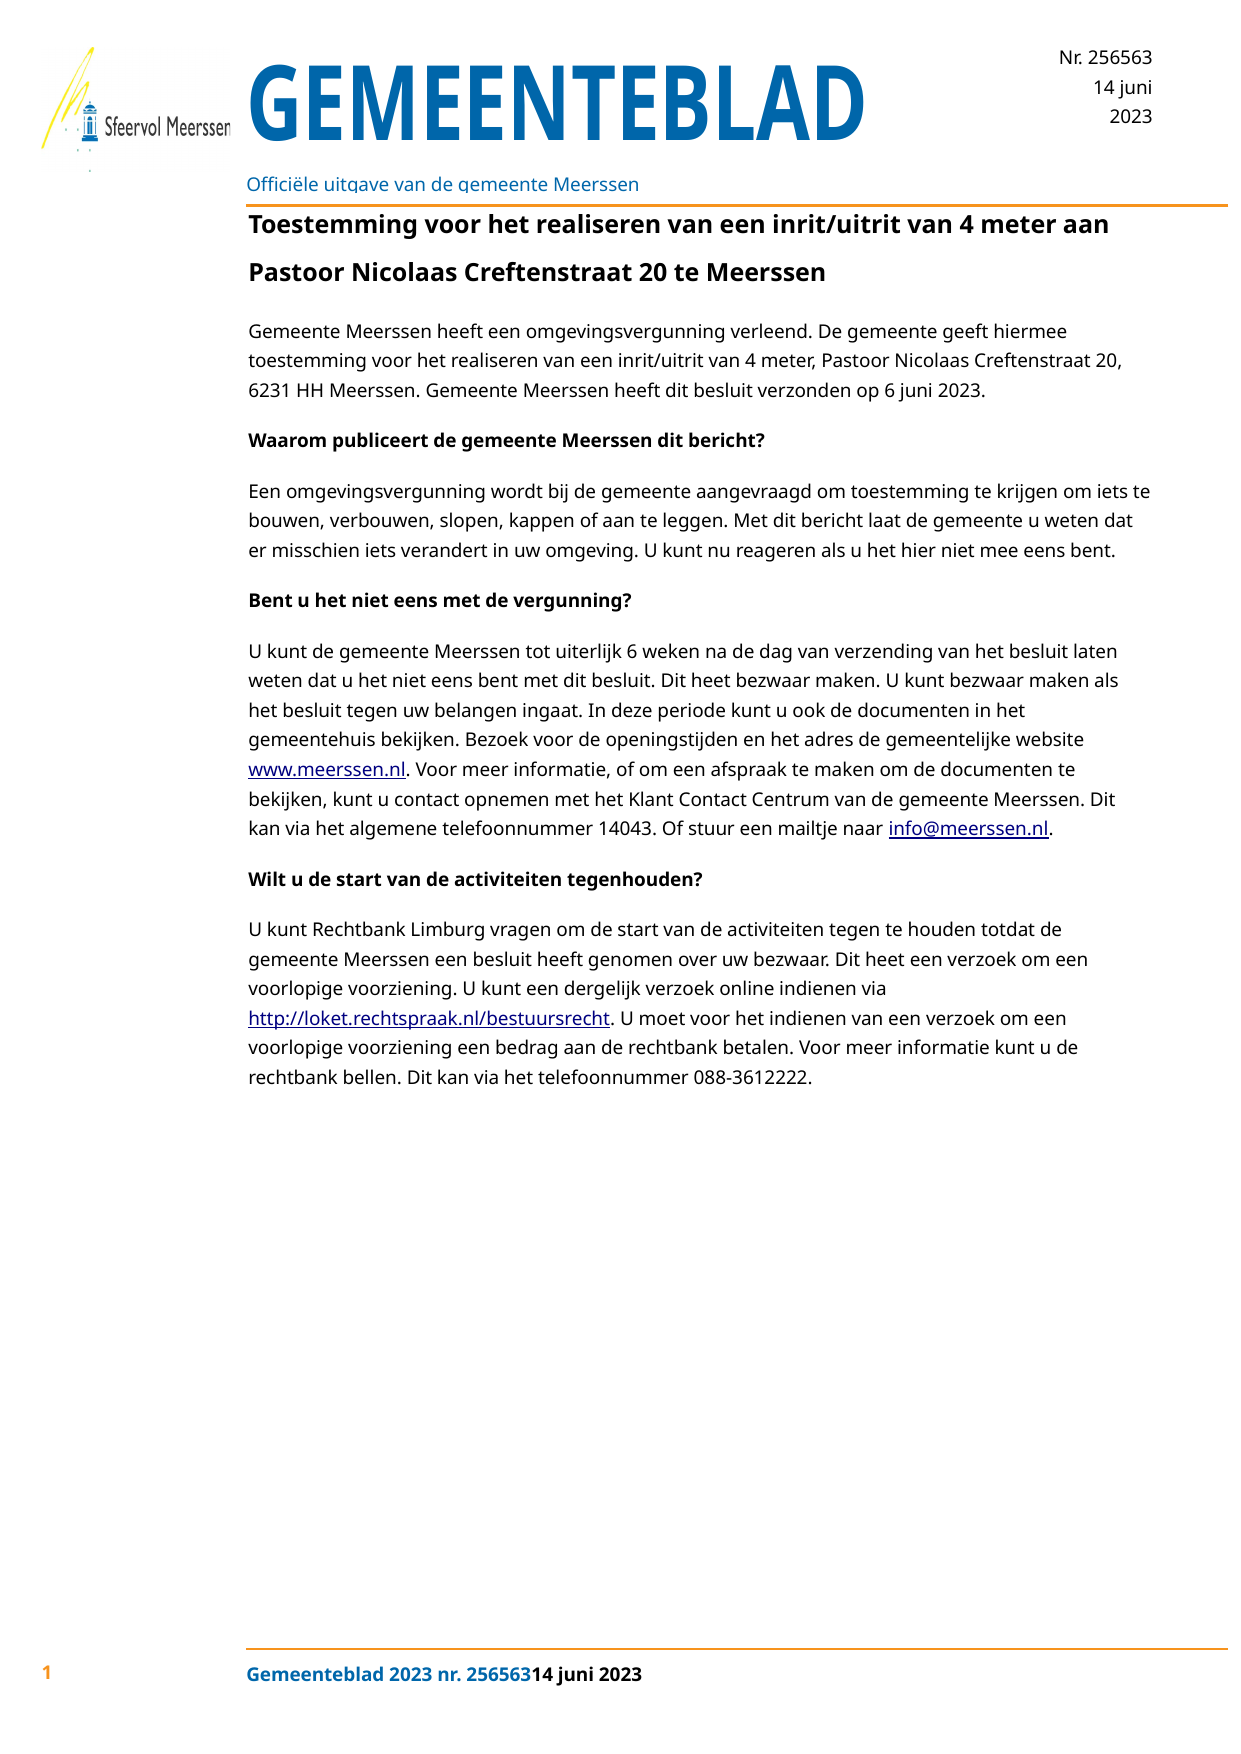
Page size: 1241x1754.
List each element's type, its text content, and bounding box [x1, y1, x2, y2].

text Een omgevingsvergunning wordt bij de gemeente aangevraagd om toestemming te krijgen om iets te bouwen, verbouwen, slopen, kappen of aan te leggen. Met dit bericht laat de gemeente u weten dat er misschien iets verandert in uw omgeving. U kunt nu reageren als u het hier niet mee eens bent. [248, 478, 1152, 563]
text U kunt de gemeente Meerssen tot uiterlijk 6 weken na de dag van verzending van het besluit laten weten dat u het niet eens bent met dit besluit. Dit heet bezwaar maken. U kunt bezwaar maken als het besluit tegen uw belangen ingaat. In deze periode kunt u ook de documenten in het gemeentehuis bekijken. Bezoek voor de openingstijden en het adres de gemeentelijke website www.meerssen.nl. Voor meer informatie, of om een afspraak te maken om de documenten te bekijken, kunt u contact opnemen met het Klant Contact Centrum van de gemeente Meerssen. Dit kan via het algemene telefoonnummer 14043. Of stuur een mailtje naar info@meerssen.nl. [248, 638, 1152, 841]
picture [41, 47, 231, 172]
text Waarom publiceert de gemeente Meerssen dit bericht? [248, 427, 1152, 453]
text Bent u het niet eens met de vergunning? [248, 587, 1152, 613]
text Wilt u de start van de activiteiten tegenhouden? [248, 866, 1152, 892]
text Toestemming voor het realiseren van een inrit/uitrit van 4 meter aan Pastoor Nicolaas Creftenstraat 20 te Meerssen [248, 207, 1152, 288]
text U kunt Rechtbank Limburg vragen om de start van de activiteiten tegen te houden totdat de gemeente Meerssen een besluit heeft genomen over uw bezwaar. Dit heet een verzoek om een voorlopige voorziening. U kunt een dergelijk verzoek online indienen via http://loket.rechtspraak.nl/bestuursrecht. U moet voor het indienen van een verzoek om een voorlopige voorziening een bedrag aan de rechtbank betalen. Voor meer informatie kunt u de rechtbank bellen. Dit kan via het telefoonnummer 088-3612222. [248, 916, 1152, 1090]
text Gemeente Meerssen heeft een omgevingsvergunning verleend. De gemeente geeft hiermee toestemming voor het realiseren van een inrit/uitrit van 4 meter, Pastoor Nicolaas Creftenstraat 20, 6231 HH Meerssen. Gemeente Meerssen heeft dit besluit verzonden op 6 juni 2023. [248, 318, 1152, 403]
